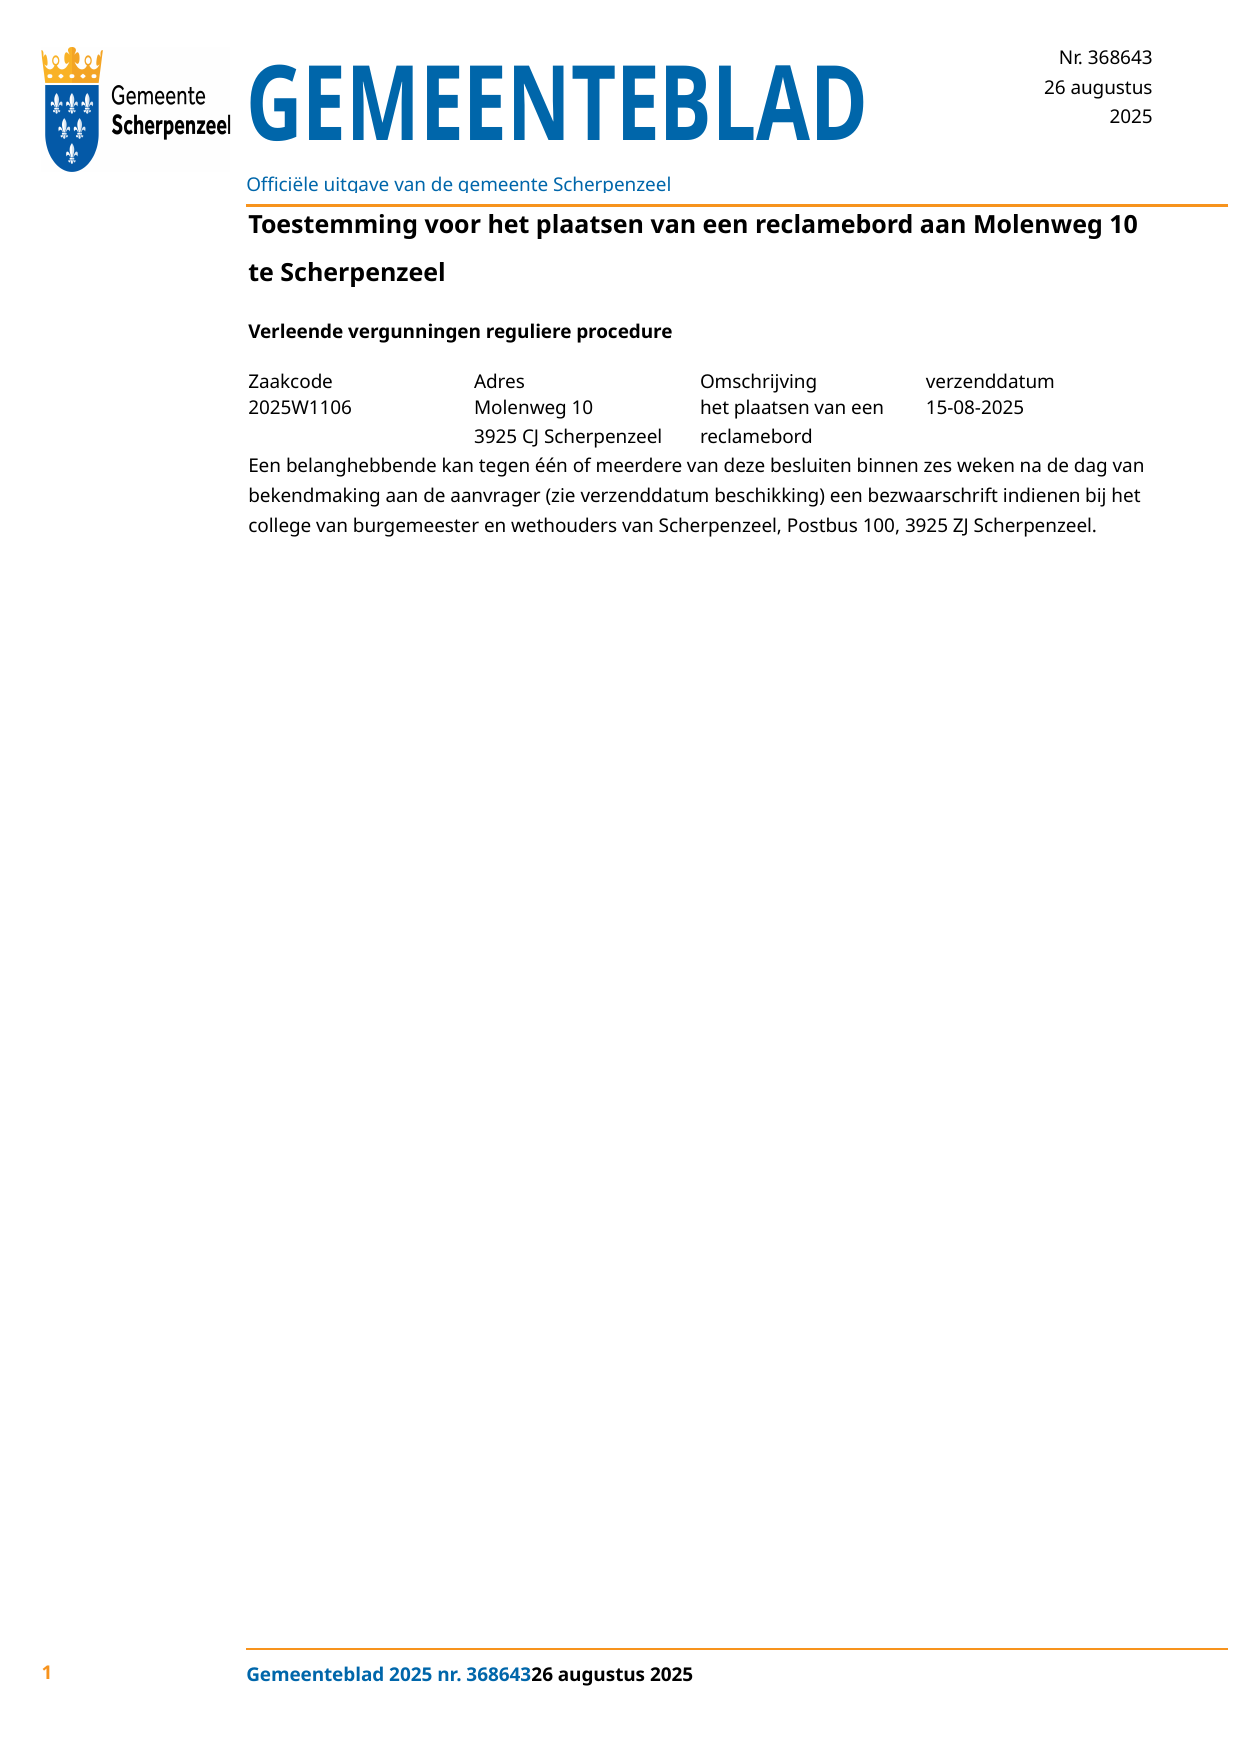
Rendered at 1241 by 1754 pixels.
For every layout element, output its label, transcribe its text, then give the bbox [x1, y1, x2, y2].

picture [41, 47, 231, 172]
text Verleende vergunningen reguliere procedure [248, 318, 1152, 344]
text Toestemming voor het plaatsen van een reclamebord aan Molenweg 10 te Scherpenzeel [248, 207, 1152, 288]
table_cell Molenweg 10 3925 CJ Scherpenzeel [474, 394, 700, 449]
table_cell 2025W1106 [248, 394, 474, 449]
table_header Omschrijving [700, 369, 926, 394]
table_cell het plaatsen van een reclamebord [700, 394, 926, 449]
table_cell 15-08-2025 [926, 394, 1152, 449]
table_header Zaakcode [248, 369, 474, 394]
text Een belanghebbende kan tegen één of meerdere van deze besluiten binnen zes weken na de dag van bekendmaking aan de aanvrager (zie verzenddatum beschikking) een bezwaarschrift indienen bij het college van burgemeester en wethouders van Scherpenzeel, Postbus 100, 3925 ZJ Scherpenzeel. [248, 453, 1152, 538]
table_header Adres [474, 369, 700, 394]
table_header verzenddatum [926, 369, 1152, 394]
